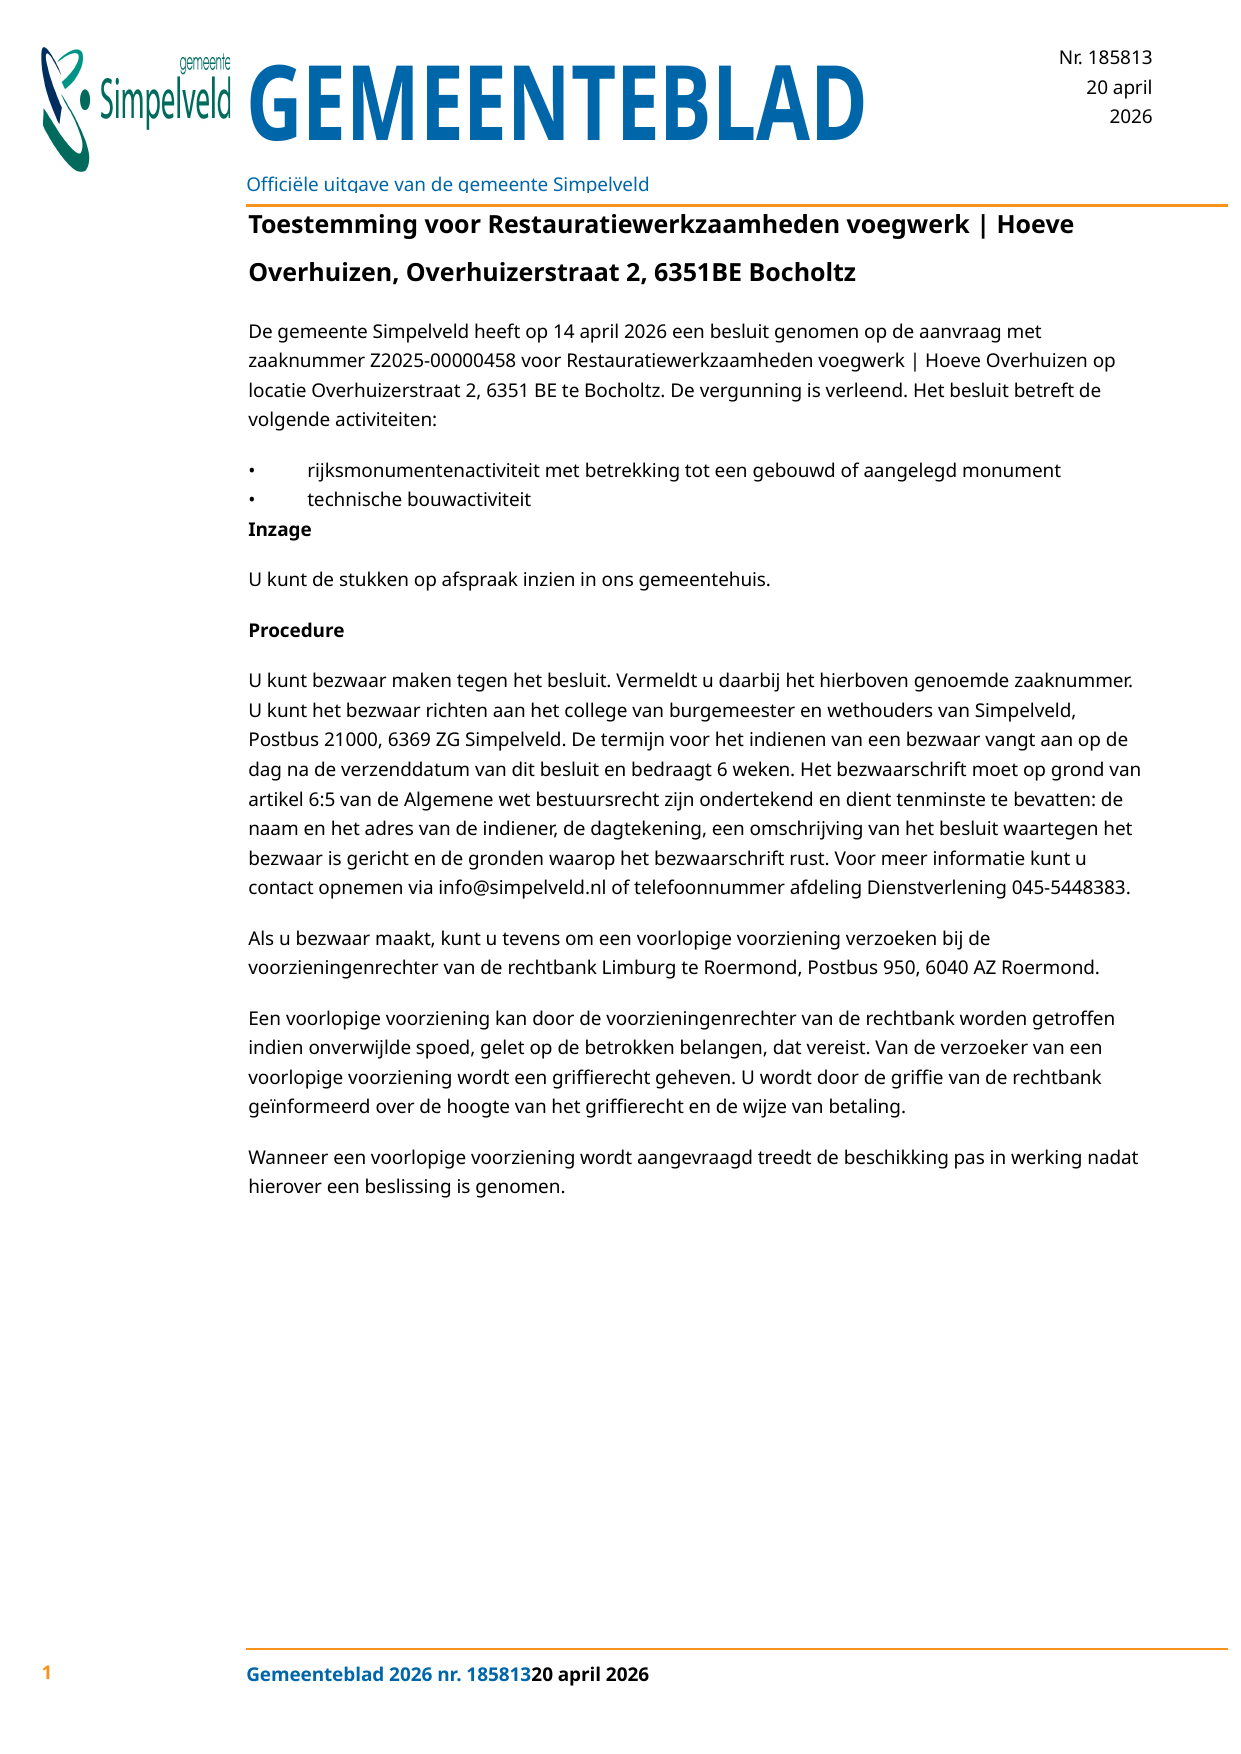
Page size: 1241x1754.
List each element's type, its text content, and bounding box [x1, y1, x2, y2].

text Een voorlopige voorziening kan door de voorzieningenrechter van de rechtbank worden getroffen indien onverwijlde spoed, gelet op de betrokken belangen, dat vereist. Van de verzoeker van een voorlopige voorziening wordt een griffierecht geheven. U wordt door de griffie van de rechtbank geïnformeerd over de hoogte van het griffierecht en de wijze van betaling. [248, 1005, 1152, 1119]
text Toestemming voor Restauratiewerkzaamheden voegwerk | Hoeve Overhuizen, Overhuizerstraat 2, 6351BE Bocholtz [248, 207, 1152, 288]
text U kunt bezwaar maken tegen het besluit. Vermeldt u daarbij het hierboven genoemde zaaknummer. U kunt het bezwaar richten aan het college van burgemeester en wethouders van Simpelveld, Postbus 21000, 6369 ZG Simpelveld. De termijn voor het indienen van een bezwaar vangt aan op de dag na de verzenddatum van dit besluit en bedraagt 6 weken. Het bezwaarschrift moet op grond van artikel 6:5 van de Algemene wet bestuursrecht zijn ondertekend en dient tenminste te bevatten: de naam en het adres van de indiener, de dagtekening, een omschrijving van het besluit waartegen het bezwaar is gericht en de gronden waarop het bezwaarschrift rust. Voor meer informatie kunt u contact opnemen via info@simpelveld.nl of telefoonnummer afdeling Dienstverlening 045-5448383. [248, 667, 1152, 900]
text U kunt de stukken op afspraak inzien in ons gemeentehuis. [248, 567, 1152, 592]
picture [41, 47, 231, 172]
text Wanneer een voorlopige voorziening wordt aangevraagd treedt de beschikking pas in werking nadat hierover een beslissing is genomen. [248, 1144, 1152, 1199]
list rijksmonumentenactiviteit met betrekking tot een gebouwd of aangelegd monument [248, 457, 1152, 483]
text Procedure [248, 617, 1152, 643]
text De gemeente Simpelveld heeft op 14 april 2026 een besluit genomen op de aanvraag met zaaknummer Z2025-00000458 voor Restauratiewerkzaamheden voegwerk | Hoeve Overhuizen op locatie Overhuizerstraat 2, 6351 BE te Bocholtz. De vergunning is verleend. Het besluit betreft de volgende activiteiten: [248, 318, 1152, 432]
text Inzage [248, 516, 1152, 542]
list technische bouwactiviteit [248, 487, 1152, 512]
text Als u bezwaar maakt, kunt u tevens om een voorlopige voorziening verzoeken bij de voorzieningenrechter van de rechtbank Limburg te Roermond, Postbus 950, 6040 AZ Roermond. [248, 925, 1152, 980]
